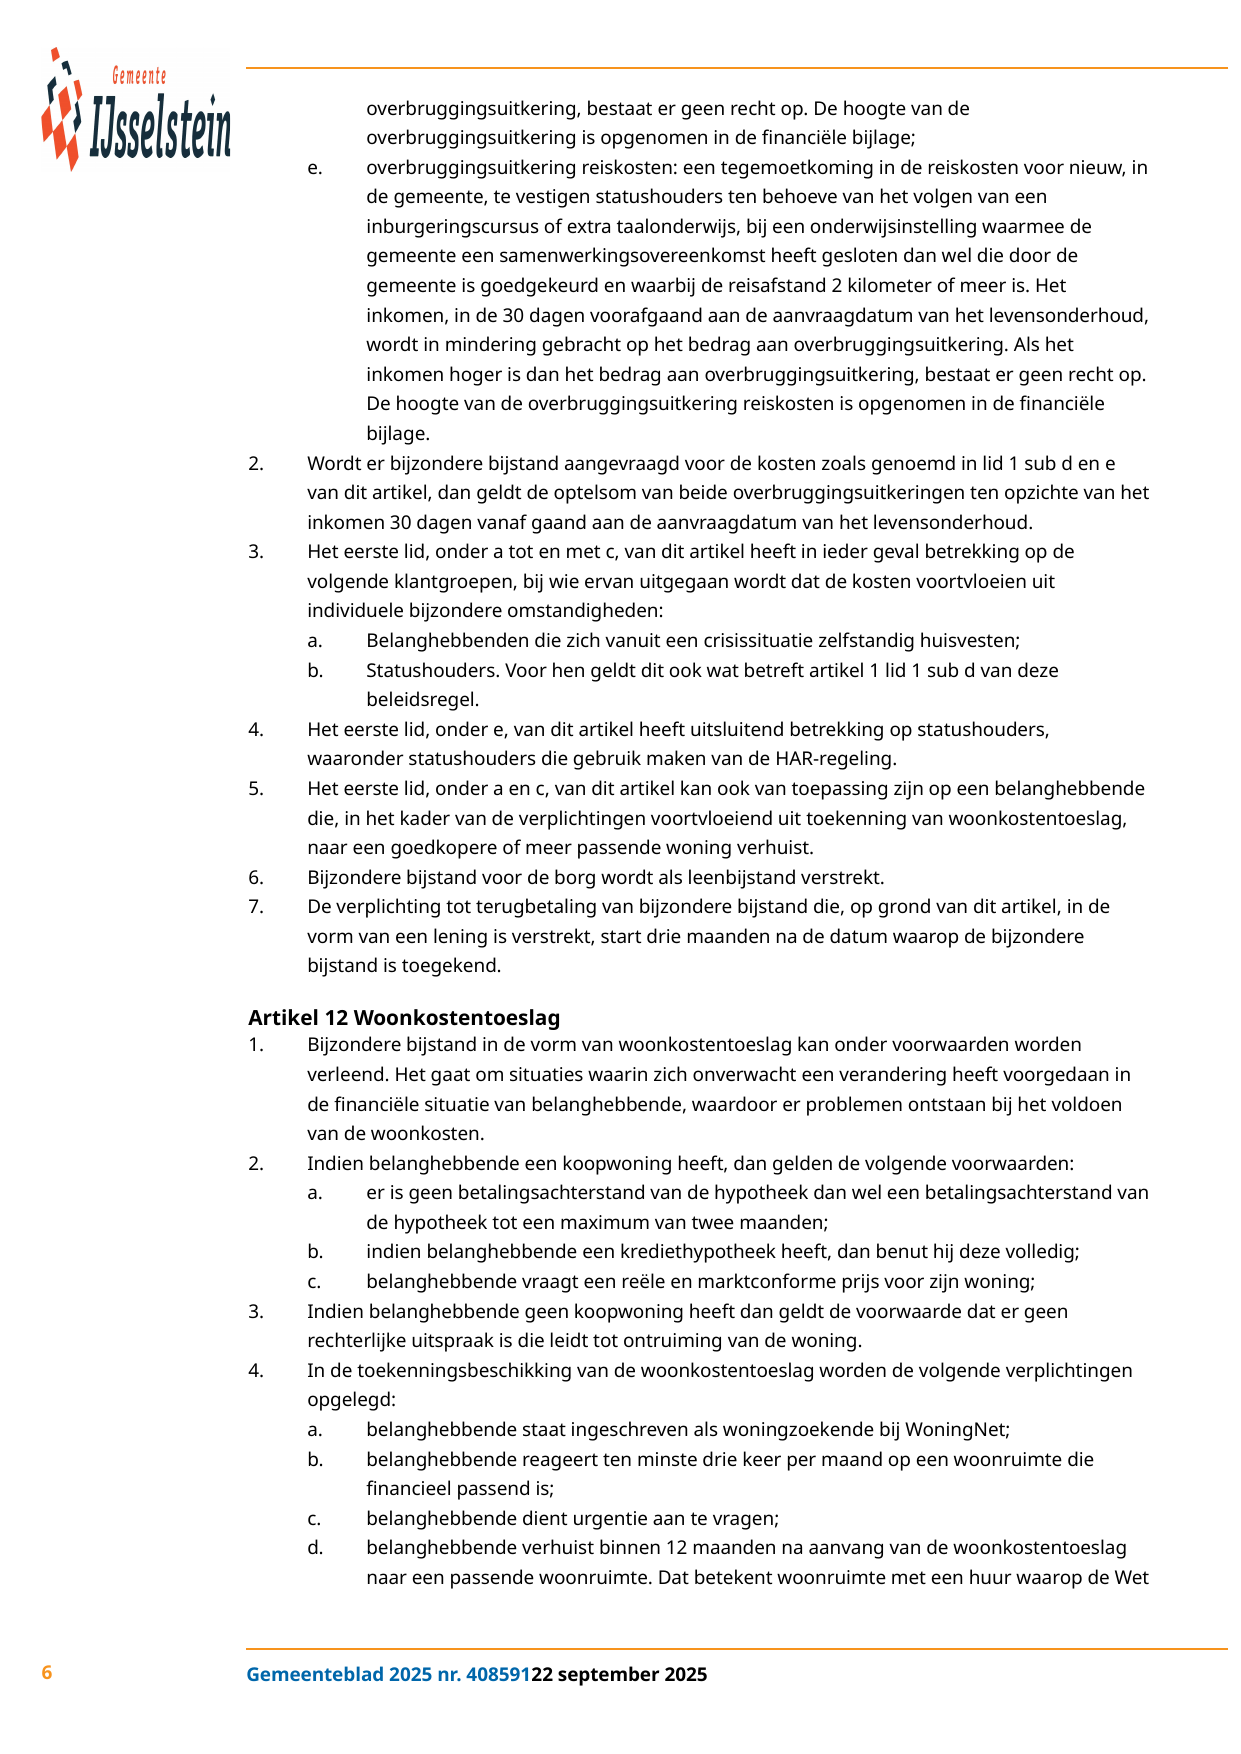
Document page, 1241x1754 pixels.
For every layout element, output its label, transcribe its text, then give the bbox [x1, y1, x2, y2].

list Wordt er bijzondere bijstand aangevraagd voor de kosten zoals genoemd in lid 1 sub d en e van dit artikel, dan geldt de optelsom van beide overbruggingsuitkeringen ten opzichte van het inkomen 30 dagen vanaf gaand aan de aanvraagdatum van het levensonderhoud. [248, 450, 1152, 535]
list overbruggingsuitkering reiskosten: een tegemoetkoming in de reiskosten voor nieuw, in de gemeente, te vestigen statushouders ten behoeve van het volgen van een inburgeringscursus of extra taalonderwijs, bij een onderwijsinstelling waarmee de gemeente een samenwerkingsovereenkomst heeft gesloten dan wel die door de gemeente is goedgekeurd en waarbij de reisafstand 2 kilometer of meer is. Het inkomen, in de 30 dagen voorafgaand aan de aanvraagdatum van het levensonderhoud, wordt in mindering gebracht op het bedrag aan overbruggingsuitkering. Als het inkomen hoger is dan het bedrag aan overbruggingsuitkering, bestaat er geen recht op. De hoogte van de overbruggingsuitkering reiskosten is opgenomen in de financiële bijlage. [307, 154, 1152, 446]
picture [41, 47, 231, 172]
list Het eerste lid, onder a tot en met c, van dit artikel heeft in ieder geval betrekking op de volgende klantgroepen, bij wie ervan uitgegaan wordt dat de kosten voortvloeien uit individuele bijzondere omstandigheden: [248, 538, 1152, 623]
list Het eerste lid, onder e, van dit artikel heeft uitsluitend betrekking op statushouders, waaronder statushouders die gebruik maken van de HAR-regeling. [248, 716, 1152, 771]
list belanghebbende staat ingeschreven als woningzoekende bij WoningNet; [307, 1416, 1152, 1442]
list belanghebbende reageert ten minste drie keer per maand op een woonruimte die financieel passend is; [307, 1446, 1152, 1501]
list Het eerste lid, onder a en c, van dit artikel kan ook van toepassing zijn op een belanghebbende die, in het kader van de verplichtingen voortvloeiend uit toekenning van woonkostentoeslag, naar een goedkopere of meer passende woning verhuist. [248, 775, 1152, 860]
list Statushouders. Voor hen geldt dit ook wat betreft artikel 1 lid 1 sub d van deze beleidsregel. [307, 657, 1152, 712]
list indien belanghebbende een krediethypotheek heeft, dan benut hij deze volledig; [307, 1239, 1152, 1264]
list belanghebbende dient urgentie aan te vragen; [307, 1505, 1152, 1531]
list Bijzondere bijstand in de vorm van woonkostentoeslag kan onder voorwaarden worden verleend. Het gaat om situaties waarin zich onverwacht een verandering heeft voorgedaan in de financiële situatie van belanghebbende, waardoor er problemen ontstaan bij het voldoen van de woonkosten. [248, 1032, 1152, 1146]
list Belanghebbenden die zich vanuit een crisissituatie zelfstandig huisvesten; [307, 627, 1152, 653]
list Indien belanghebbende geen koopwoning heeft dan geldt de voorwaarde dat er geen rechterlijke uitspraak is die leidt tot ontruiming van de woning. [248, 1298, 1152, 1353]
list overbruggingsuitkering, bestaat er geen recht op. De hoogte van de overbruggingsuitkering is opgenomen in de financiële bijlage; [307, 95, 1152, 150]
list Bijzondere bijstand voor de borg wordt als leenbijstand verstrekt. [248, 864, 1152, 890]
list belanghebbende verhuist binnen 12 maanden na aanvang van de woonkostentoeslag naar een passende woonruimte. Dat betekent woonruimte met een huur waarop de Wet [307, 1534, 1152, 1590]
list er is geen betalingsachterstand van de hypotheek dan wel een betalingsachterstand van de hypotheek tot een maximum van twee maanden; [307, 1179, 1152, 1235]
list Indien belanghebbende een koopwoning heeft, dan gelden de volgende voorwaarden: [248, 1150, 1152, 1176]
list De verplichting tot terugbetaling van bijzondere bijstand die, op grond van dit artikel, in de vorm van een lening is verstrekt, start drie maanden na de datum waarop de bijzondere bijstand is toegekend. [248, 893, 1152, 978]
text Artikel 12 Woonkostentoeslag [248, 1003, 1152, 1032]
list belanghebbende vraagt een reële en marktconforme prijs voor zijn woning; [307, 1268, 1152, 1294]
list In de toekenningsbeschikking van de woonkostentoeslag worden de volgende verplichtingen opgelegd: [248, 1357, 1152, 1412]
